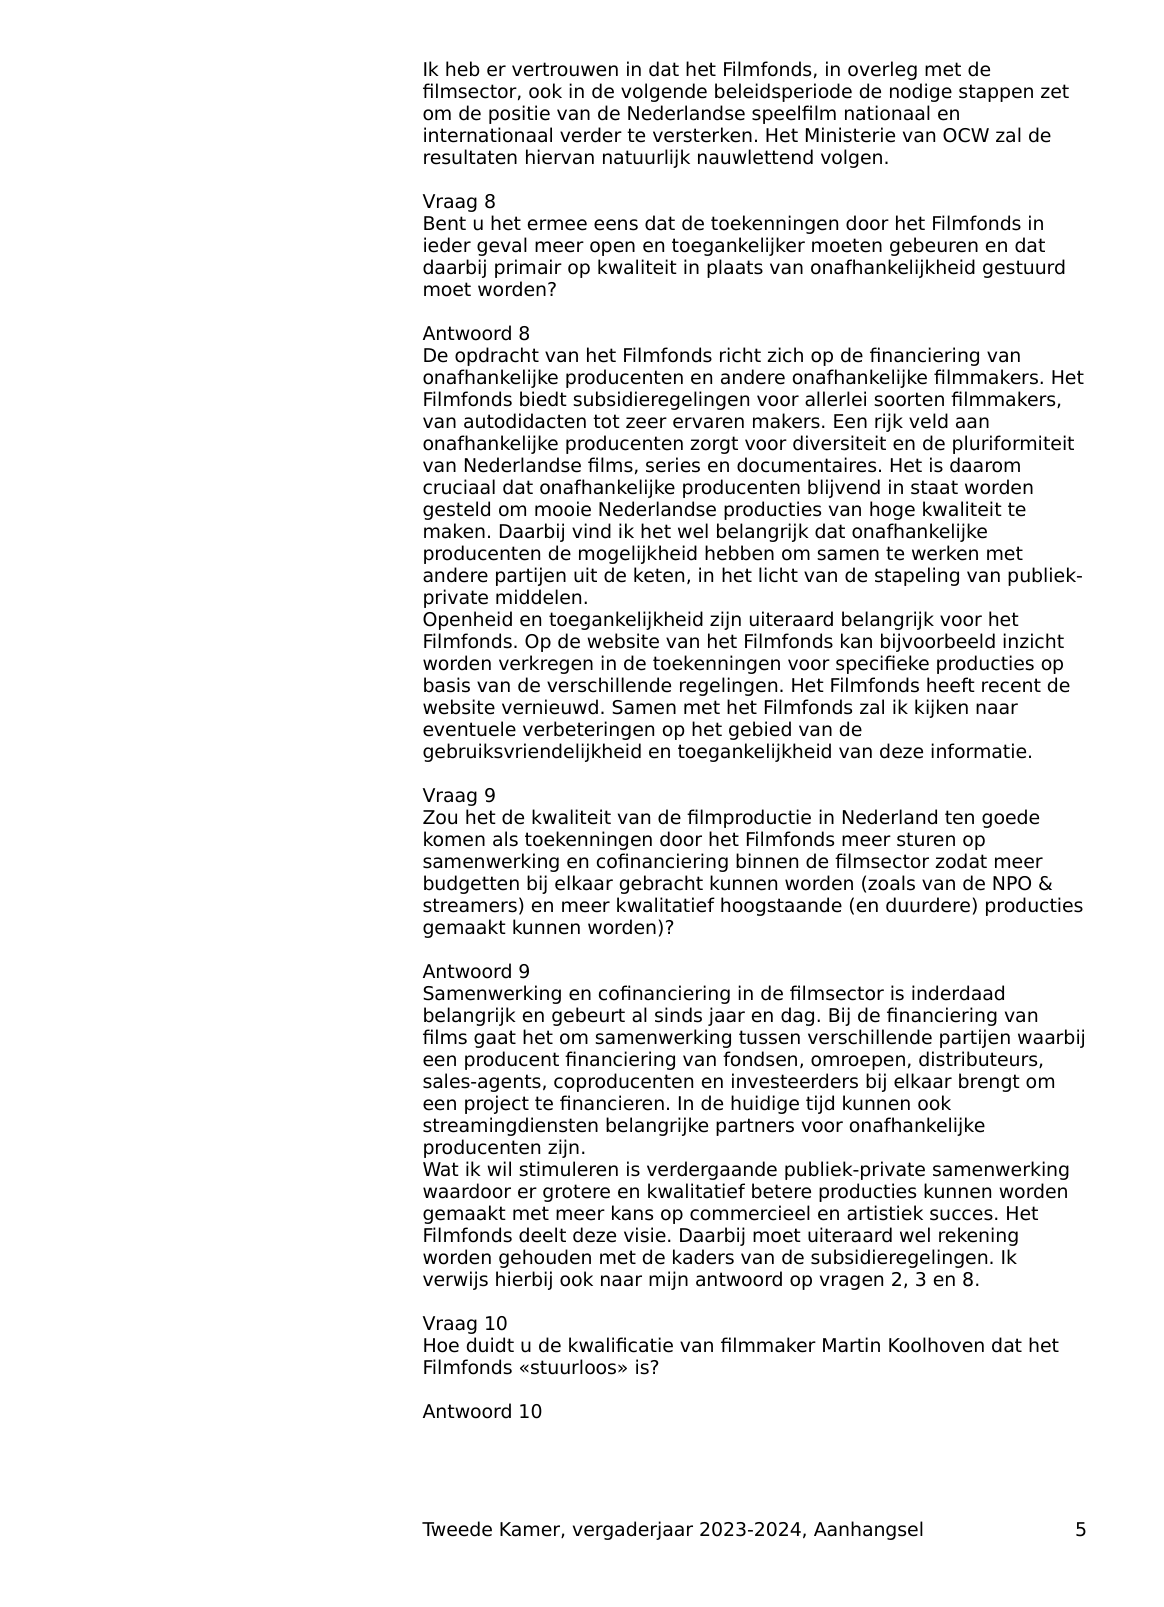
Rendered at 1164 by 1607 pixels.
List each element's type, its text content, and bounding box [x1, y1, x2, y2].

text Hoe duidt u de kwalificatie van filmmaker Martin Koolhoven dat het Filmfonds «stuurloos» is? [422, 1335, 1087, 1379]
text Antwoord 8 [422, 323, 1087, 345]
text Vraag 10 [422, 1313, 1087, 1335]
text Vraag 9 [422, 785, 1087, 807]
text Bent u het ermee eens dat de toekenningen door het Filmfonds in ieder geval meer open en toegankelijker moeten gebeuren en dat daarbij primair op kwaliteit in plaats van onafhankelijkheid gestuurd moet worden? [422, 213, 1087, 301]
text Samenwerking en cofinanciering in de filmsector is inderdaad belangrijk en gebeurt al sinds jaar en dag. Bij de financiering van films gaat het om samenwerking tussen verschillende partijen waarbij een producent financiering van fondsen, omroepen, distributeurs, sales-agents, coproducenten en investeerders bij elkaar brengt om een project te financieren. In de huidige tijd kunnen ook streamingdiensten belangrijke partners voor onafhankelijke producenten zijn. [422, 983, 1087, 1159]
text De opdracht van het Filmfonds richt zich op de financiering van onafhankelijke producenten en andere onafhankelijke filmmakers. Het Filmfonds biedt subsidieregelingen voor allerlei soorten filmmakers, van autodidacten tot zeer ervaren makers. Een rijk veld aan onafhankelijke producenten zorgt voor diversiteit en de pluriformiteit van Nederlandse films, series en documentaires. Het is daarom cruciaal dat onafhankelijke producenten blijvend in staat worden gesteld om mooie Nederlandse producties van hoge kwaliteit te maken. Daarbij vind ik het wel belangrijk dat onafhankelijke producenten de mogelijkheid hebben om samen te werken met andere partijen uit de keten, in het licht van de stapeling van publiek-private middelen. [422, 345, 1087, 609]
text Antwoord 10 [422, 1401, 1087, 1423]
text Vraag 8 [422, 191, 1087, 213]
text Wat ik wil stimuleren is verdergaande publiek-private samenwerking waardoor er grotere en kwalitatief betere producties kunnen worden gemaakt met meer kans op commercieel en artistiek succes. Het Filmfonds deelt deze visie. Daarbij moet uiteraard wel rekening worden gehouden met de kaders van de subsidieregelingen. Ik verwijs hierbij ook naar mijn antwoord op vragen 2, 3 en 8. [422, 1159, 1087, 1291]
text Ik heb er vertrouwen in dat het Filmfonds, in overleg met de filmsector, ook in de volgende beleidsperiode de nodige stappen zet om de positie van de Nederlandse speelfilm nationaal en internationaal verder te versterken. Het Ministerie van OCW zal de resultaten hiervan natuurlijk nauwlettend volgen. [422, 59, 1087, 169]
text Openheid en toegankelijkheid zijn uiteraard belangrijk voor het Filmfonds. Op de website van het Filmfonds kan bijvoorbeeld inzicht worden verkregen in de toekenningen voor specifieke producties op basis van de verschillende regelingen. Het Filmfonds heeft recent de website vernieuwd. Samen met het Filmfonds zal ik kijken naar eventuele verbeteringen op het gebied van de gebruiksvriendelijkheid en toegankelijkheid van deze informatie. [422, 609, 1087, 763]
text Antwoord 9 [422, 961, 1087, 983]
text Zou het de kwaliteit van de filmproductie in Nederland ten goede komen als toekenningen door het Filmfonds meer sturen op samenwerking en cofinanciering binnen de filmsector zodat meer budgetten bij elkaar gebracht kunnen worden (zoals van de NPO & streamers) en meer kwalitatief hoogstaande (en duurdere) producties gemaakt kunnen worden)? [422, 807, 1087, 939]
